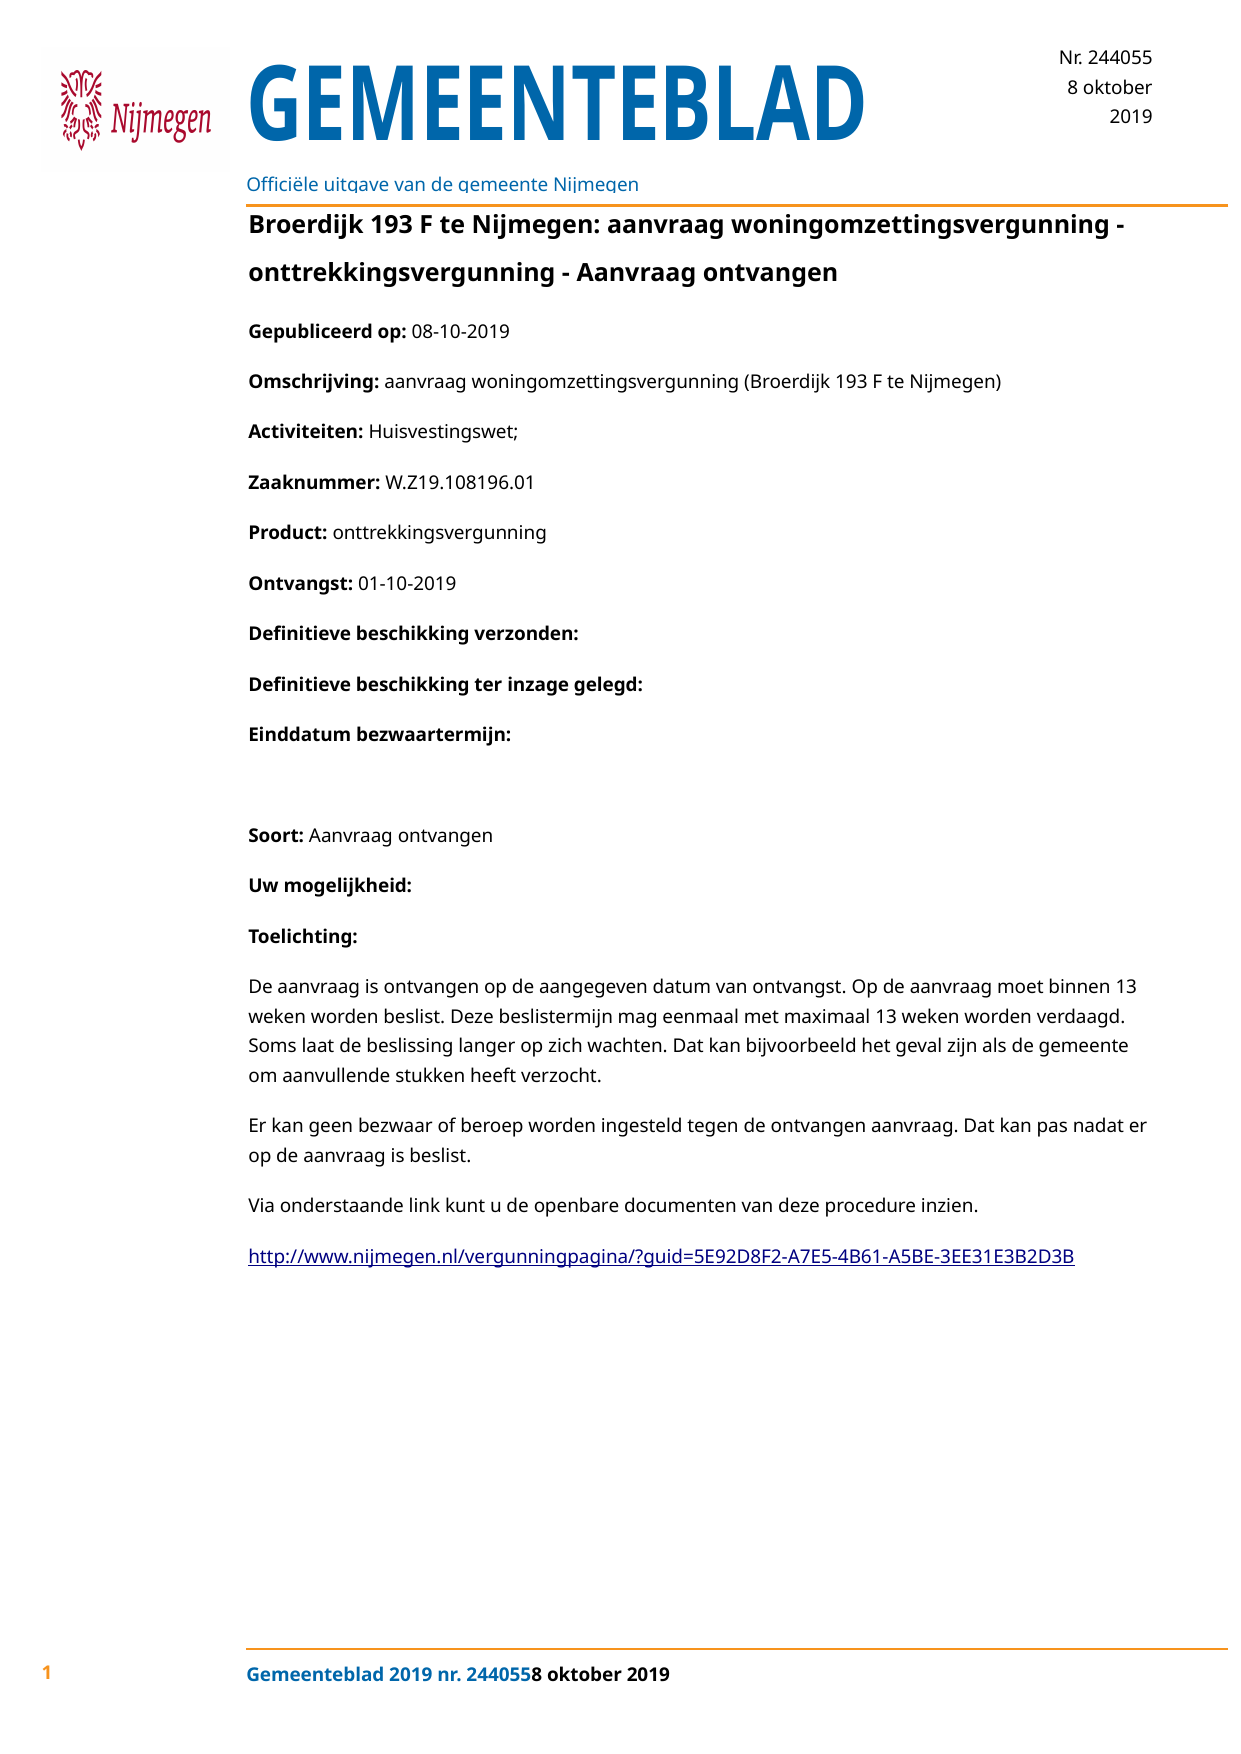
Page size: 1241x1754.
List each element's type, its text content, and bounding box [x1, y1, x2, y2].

text Er kan geen bezwaar of beroep worden ingesteld tegen de ontvangen aanvraag. Dat kan pas nadat er op de aanvraag is beslist. [248, 1112, 1152, 1168]
text Zaaknummer: W.Z19.108196.01 [248, 469, 1152, 495]
text Ontvangst: 01-10-2019 [248, 570, 1152, 596]
text Omschrijving: aanvraag woningomzettingsvergunning (Broerdijk 193 F te Nijmegen) [248, 368, 1152, 394]
picture [41, 47, 231, 172]
text Gepubliceerd op: 08-10-2019 [248, 318, 1152, 344]
text Activiteiten: Huisvestingswet; [248, 419, 1152, 444]
text Definitieve beschikking ter inzage gelegd: [248, 671, 1152, 697]
text Broerdijk 193 F te Nijmegen: aanvraag woningomzettingsvergunning - onttrekkingsvergunning - Aanvraag ontvangen [248, 207, 1152, 288]
text Via onderstaande link kunt u de openbare documenten van deze procedure inzien. [248, 1192, 1152, 1218]
text De aanvraag is ontvangen op de aangegeven datum van ontvangst. Op de aanvraag moet binnen 13 weken worden beslist. Deze beslistermijn mag eenmaal met maximaal 13 weken worden verdaagd. Soms laat de beslissing langer op zich wachten. Dat kan bijvoorbeeld het geval zijn als de gemeente om aanvullende stukken heeft verzocht. [248, 973, 1152, 1088]
text Definitieve beschikking verzonden: [248, 620, 1152, 646]
text http://www.nijmegen.nl/vergunningpagina/?guid=5E92D8F2-A7E5-4B61-A5BE-3EE31E3B2D3B [248, 1243, 1152, 1269]
text Product: onttrekkingsvergunning [248, 519, 1152, 545]
text Soort: Aanvraag ontvangen [248, 822, 1152, 848]
text Uw mogelijkheid: [248, 872, 1152, 898]
text Toelichting: [248, 923, 1152, 949]
text Einddatum bezwaartermijn: [248, 721, 1152, 747]
